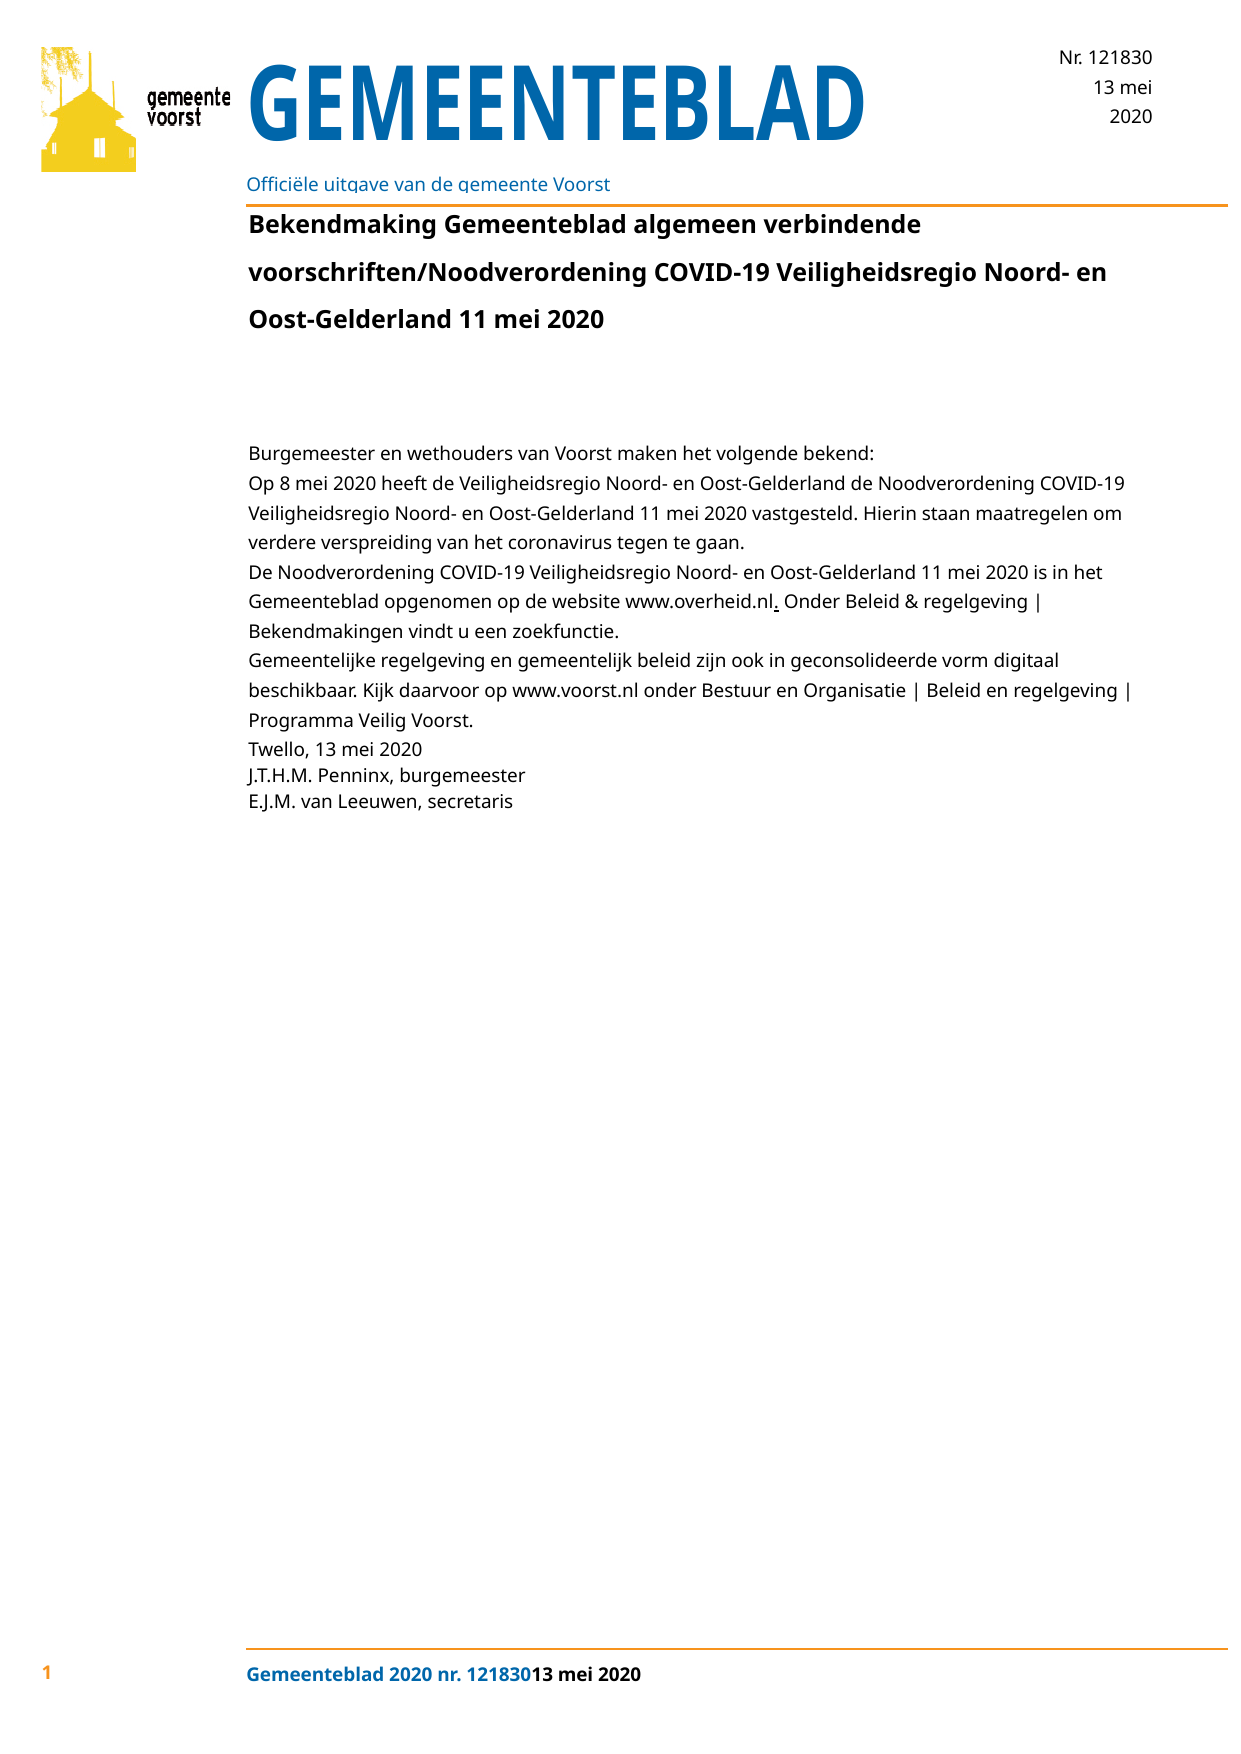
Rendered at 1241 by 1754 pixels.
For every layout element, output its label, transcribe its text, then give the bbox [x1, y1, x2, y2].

text Burgemeester en wethouders van Voorst maken het volgende bekend: [248, 441, 1152, 466]
text Op 8 mei 2020 heeft de Veiligheidsregio Noord- en Oost-Gelderland de Noodverordening COVID-19 Veiligheidsregio Noord- en Oost-Gelderland 11 mei 2020 vastgesteld. Hierin staan maatregelen om verdere verspreiding van het coronavirus tegen te gaan. [248, 470, 1152, 555]
text Bekendmaking Gemeenteblad algemeen verbindende voorschriften/Noodverordening COVID-19 Veiligheidsregio Noord- en Oost-Gelderland 11 mei 2020 [248, 207, 1152, 336]
text Gemeentelijke regelgeving en gemeentelijk beleid zijn ook in geconsolideerde vorm digitaal beschikbaar. Kijk daarvoor op www.voorst.nl onder Bestuur en Organisatie | Beleid en regelgeving | Programma Veilig Voorst. [248, 648, 1152, 732]
text J.T.H.M. Penninx, burgemeester [248, 762, 1152, 788]
text E.J.M. van Leeuwen, secretaris [248, 788, 1152, 813]
picture [41, 47, 231, 172]
text De Noodverordening COVID-19 Veiligheidsregio Noord- en Oost-Gelderland 11 mei 2020 is in het Gemeenteblad opgenomen op de website www.overheid.nl. Onder Beleid & regelgeving | Bekendmakingen vindt u een zoekfunctie. [248, 559, 1152, 644]
text Twello, 13 mei 2020 [248, 736, 1152, 762]
